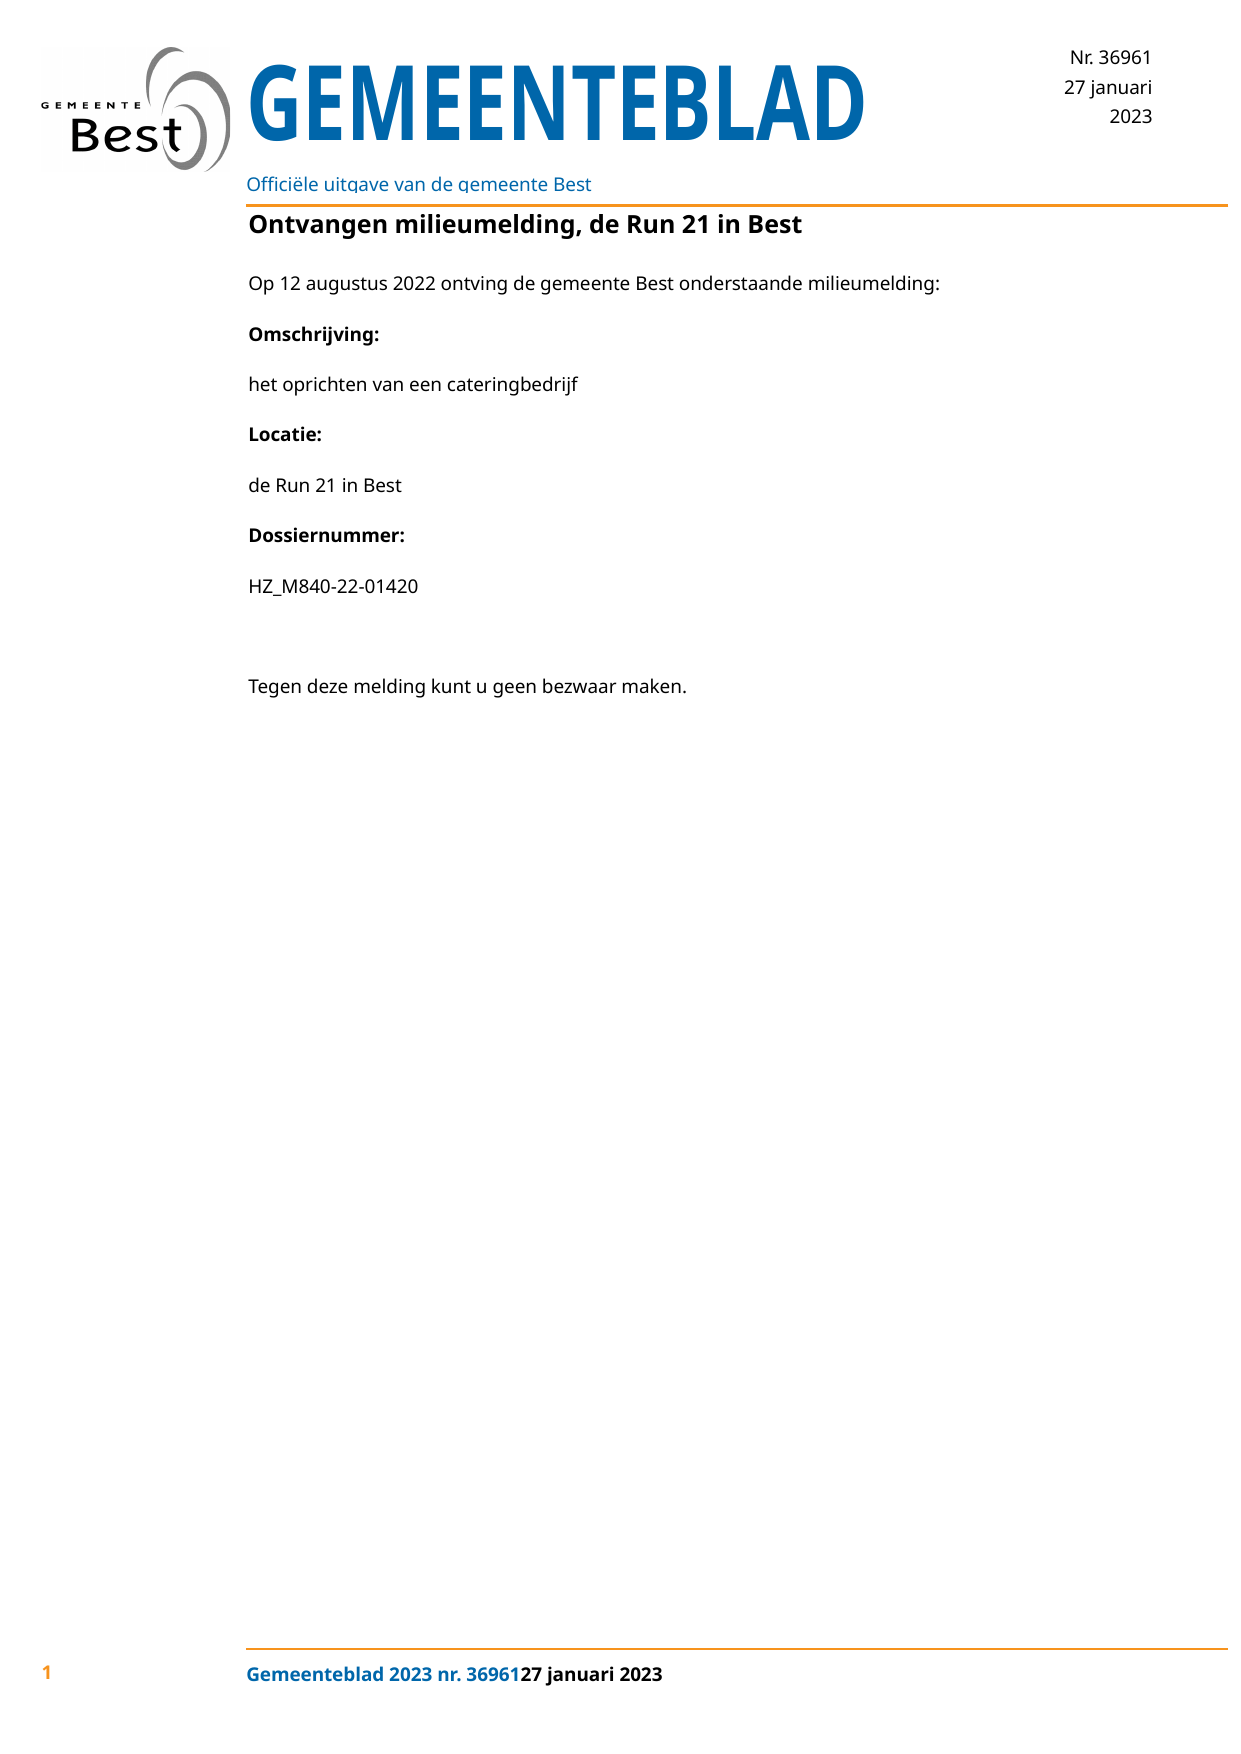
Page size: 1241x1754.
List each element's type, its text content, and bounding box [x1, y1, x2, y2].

text Locatie: [248, 422, 1152, 447]
text Omschrijving: [248, 321, 1152, 346]
text Op 12 augustus 2022 ontving de gemeente Best onderstaande milieumelding: [248, 270, 1152, 296]
text Dossiernummer: [248, 522, 1152, 548]
text Tegen deze melding kunt u geen bezwaar maken. [248, 674, 1152, 699]
picture [41, 47, 231, 172]
text het oprichten van een cateringbedrijf [248, 371, 1152, 397]
text de Run 21 in Best [248, 472, 1152, 498]
text HZ_M840-22-01420 [248, 573, 1152, 598]
text Ontvangen milieumelding, de Run 21 in Best [248, 207, 1152, 241]
